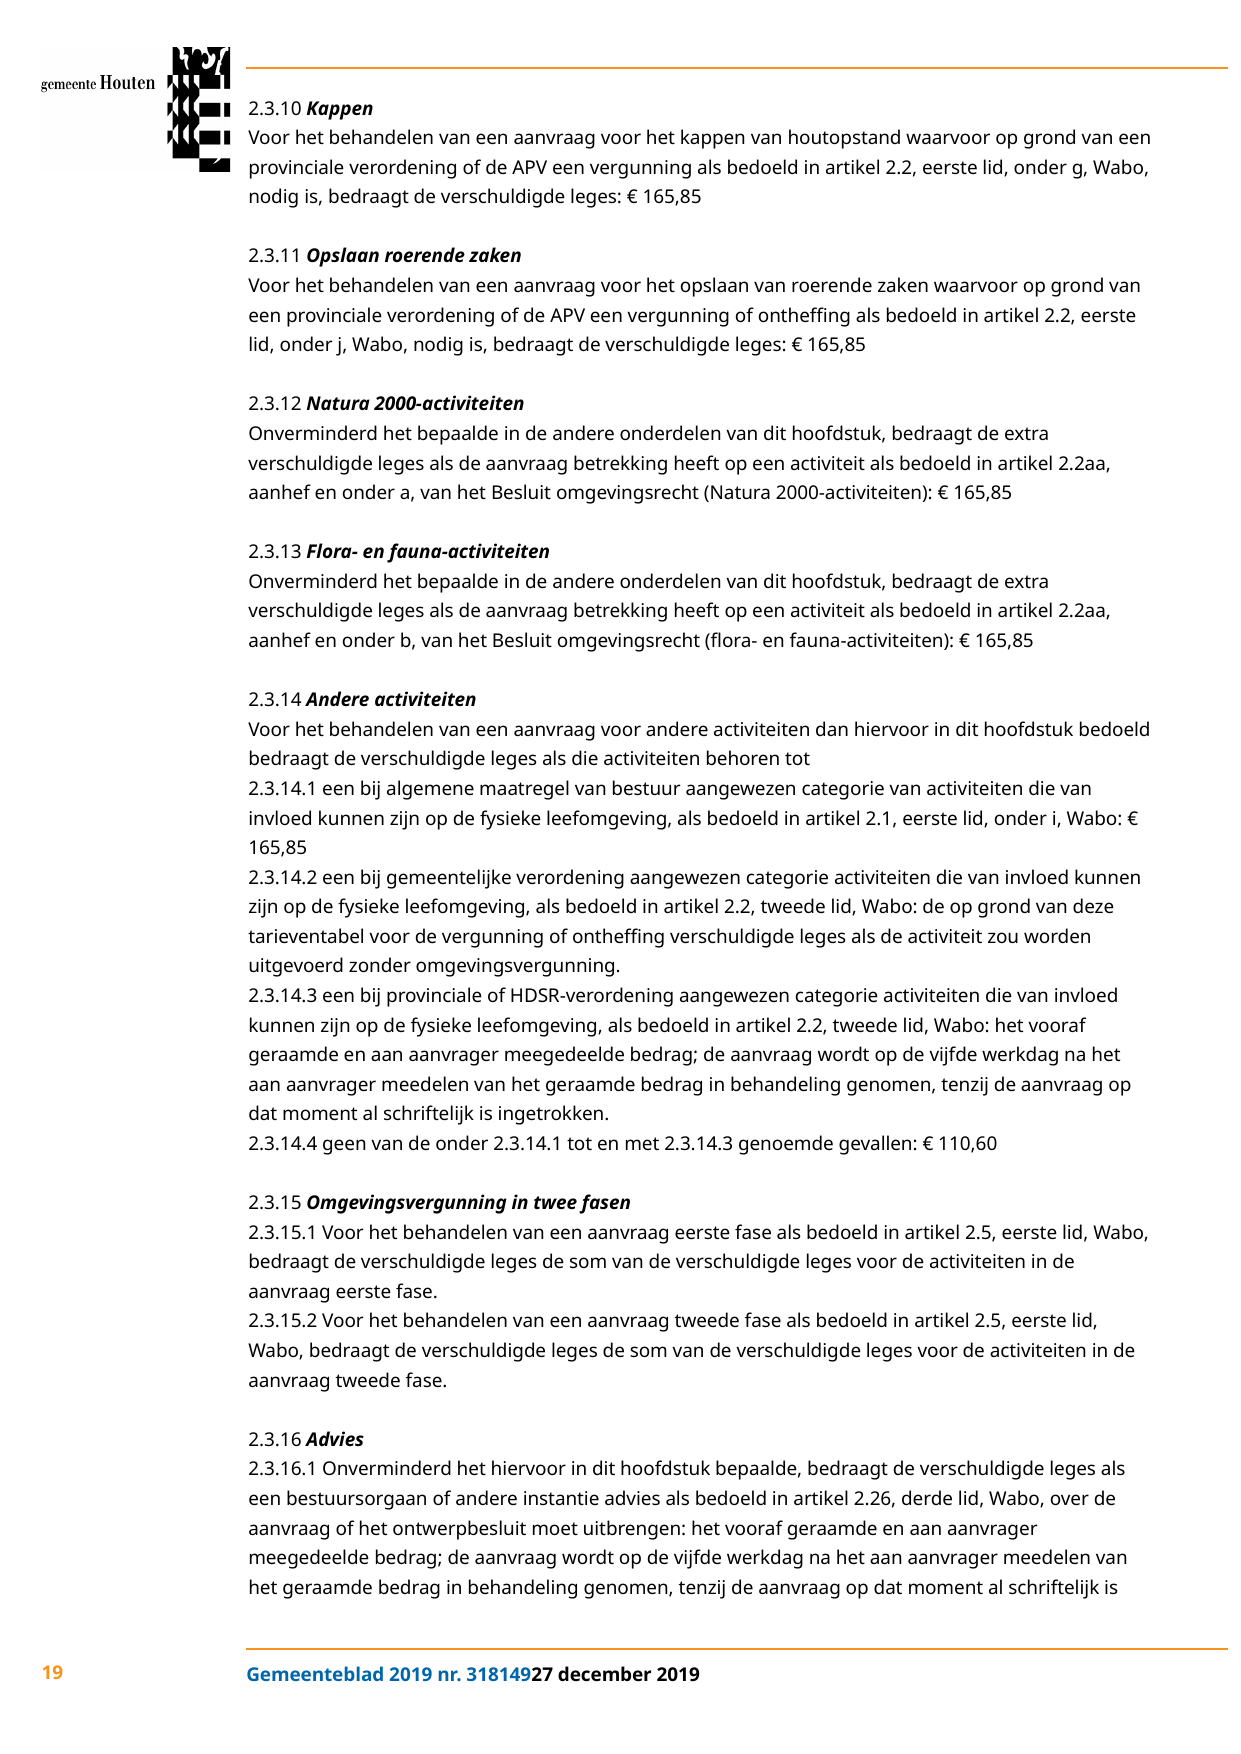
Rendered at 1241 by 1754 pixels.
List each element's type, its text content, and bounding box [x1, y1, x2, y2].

text 2.3.14 Andere activiteiten [248, 686, 1152, 712]
text 2.3.16.1 Onverminderd het hiervoor in dit hoofdstuk bepaalde, bedraagt de verschuldigde leges als een bestuursorgaan of andere instantie advies als bedoeld in artikel 2.26, derde lid, Wabo, over de aanvraag of het ontwerpbesluit moet uitbrengen: het vooraf geraamde en aan aanvrager meegedeelde bedrag; de aanvraag wordt op de vijfde werkdag na het aan aanvrager meedelen van het geraamde bedrag in behandeling genomen, tenzij de aanvraag op dat moment al schriftelijk is [248, 1456, 1152, 1600]
text 2.3.15 Omgevingsvergunning in twee fasen [248, 1189, 1152, 1215]
text 2.3.15.2 Voor het behandelen van een aanvraag tweede fase als bedoeld in artikel 2.5, eerste lid, Wabo, bedraagt de verschuldigde leges de som van de verschuldigde leges voor de activiteiten in de aanvraag tweede fase. [248, 1308, 1152, 1393]
text 2.3.14.3 een bij provinciale of HDSR-verordening aangewezen categorie activiteiten die van invloed kunnen zijn op de fysieke leefomgeving, als bedoeld in artikel 2.2, tweede lid, Wabo: het vooraf geraamde en aan aanvrager meegedeelde bedrag; de aanvraag wordt op de vijfde werkdag na het aan aanvrager meedelen van het geraamde bedrag in behandeling genomen, tenzij de aanvraag op dat moment al schriftelijk is ingetrokken. [248, 982, 1152, 1126]
picture [41, 47, 231, 172]
text 2.3.10 Kappen [248, 95, 1152, 121]
text 2.3.15.1 Voor het behandelen van een aanvraag eerste fase als bedoeld in artikel 2.5, eerste lid, Wabo, bedraagt de verschuldigde leges de som van de verschuldigde leges voor de activiteiten in de aanvraag eerste fase. [248, 1219, 1152, 1304]
text Onverminderd het bepaalde in de andere onderdelen van dit hoofdstuk, bedraagt de extra verschuldigde leges als de aanvraag betrekking heeft op een activiteit als bedoeld in artikel 2.2aa, aanhef en onder b, van het Besluit omgevingsrecht (flora- en fauna-activiteiten): € 165,85 [248, 568, 1152, 653]
text Voor het behandelen van een aanvraag voor het opslaan van roerende zaken waarvoor op grond van een provinciale verordening of de APV een vergunning of ontheffing als bedoeld in artikel 2.2, eerste lid, onder j, Wabo, nodig is, bedraagt de verschuldigde leges: € 165,85 [248, 272, 1152, 357]
text Onverminderd het bepaalde in de andere onderdelen van dit hoofdstuk, bedraagt de extra verschuldigde leges als de aanvraag betrekking heeft op een activiteit als bedoeld in artikel 2.2aa, aanhef en onder a, van het Besluit omgevingsrecht (Natura 2000-activiteiten): € 165,85 [248, 420, 1152, 505]
text Voor het behandelen van een aanvraag voor het kappen van houtopstand waarvoor op grond van een provinciale verordening of de APV een vergunning als bedoeld in artikel 2.2, eerste lid, onder g, Wabo, nodig is, bedraagt de verschuldigde leges: € 165,85 [248, 124, 1152, 209]
text 2.3.14.1 een bij algemene maatregel van bestuur aangewezen categorie van activiteiten die van invloed kunnen zijn op de fysieke leefomgeving, als bedoeld in artikel 2.1, eerste lid, onder i, Wabo: € 165,85 [248, 775, 1152, 860]
text 2.3.12 Natura 2000-activiteiten [248, 391, 1152, 416]
text 2.3.14.4 geen van de onder 2.3.14.1 tot en met 2.3.14.3 genoemde gevallen: € 110,60 [248, 1130, 1152, 1156]
text 2.3.16 Advies [248, 1426, 1152, 1452]
text 2.3.14.2 een bij gemeentelijke verordening aangewezen categorie activiteiten die van invloed kunnen zijn op de fysieke leefomgeving, als bedoeld in artikel 2.2, tweede lid, Wabo: de op grond van deze tarieventabel voor de vergunning of ontheffing verschuldigde leges als de activiteit zou worden uitgevoerd zonder omgevingsvergunning. [248, 864, 1152, 978]
text Voor het behandelen van een aanvraag voor andere activiteiten dan hiervoor in dit hoofdstuk bedoeld bedraagt de verschuldigde leges als die activiteiten behoren tot [248, 716, 1152, 771]
text 2.3.11 Opslaan roerende zaken [248, 243, 1152, 268]
text 2.3.13 Flora- en fauna-activiteiten [248, 538, 1152, 564]
